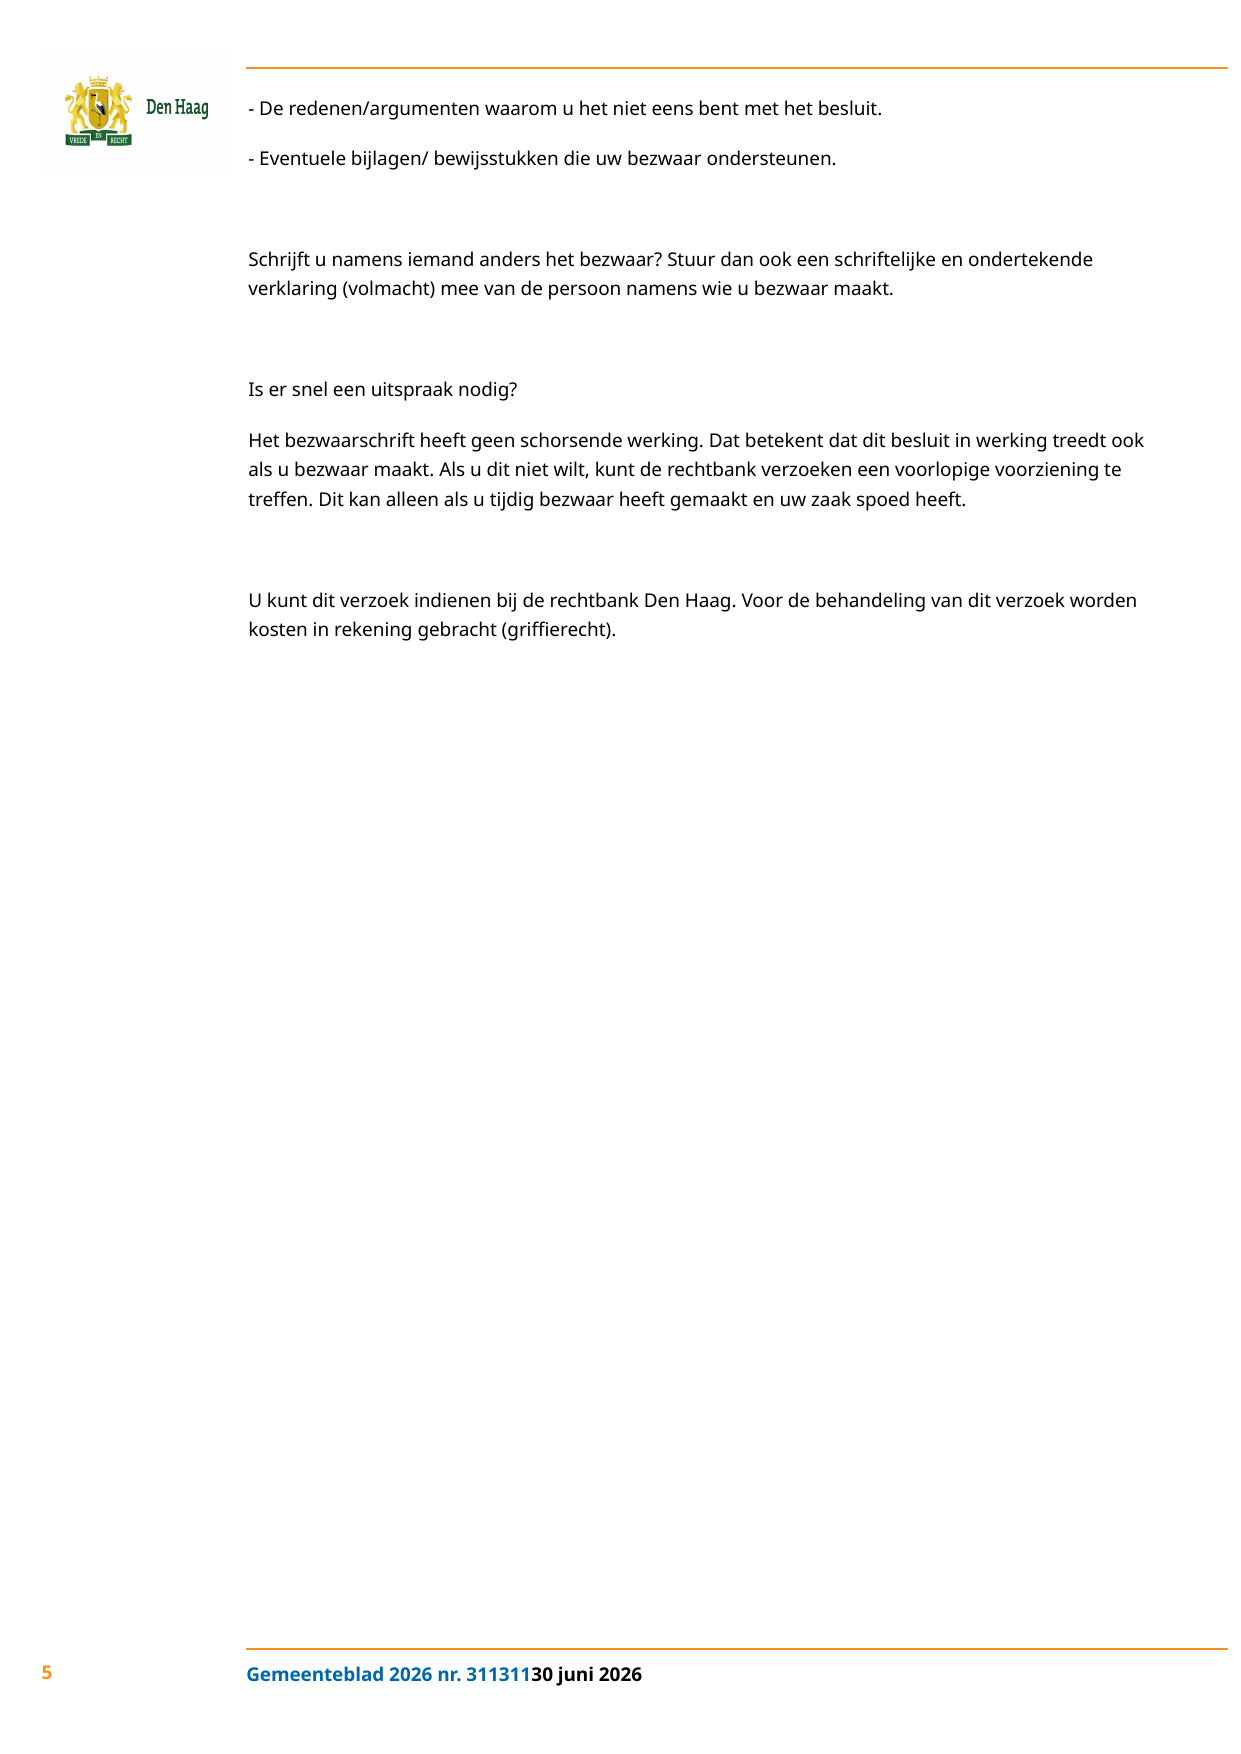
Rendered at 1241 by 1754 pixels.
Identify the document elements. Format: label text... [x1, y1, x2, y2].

text Is er snel een uitspraak nodig? [248, 376, 1152, 402]
text Schrijft u namens iemand anders het bezwaar? Stuur dan ook een schriftelijke en ondertekende verklaring (volmacht) mee van de persoon namens wie u bezwaar maakt. [248, 246, 1152, 301]
text - De redenen/argumenten waarom u het niet eens bent met het besluit. [248, 95, 1152, 121]
text - Eventuele bijlagen/ bewijsstukken die uw bezwaar ondersteunen. [248, 145, 1152, 171]
picture [41, 47, 231, 172]
text Het bezwaarschrift heeft geen schorsende werking. Dat betekent dat dit besluit in werking treedt ook als u bezwaar maakt. Als u dit niet wilt, kunt de rechtbank verzoeken een voorlopige voorziening te treffen. Dit kan alleen als u tijdig bezwaar heeft gemaakt en uw zaak spoed heeft. [248, 427, 1152, 512]
text U kunt dit verzoek indienen bij de rechtbank Den Haag. Voor de behandeling van dit verzoek worden kosten in rekening gebracht (griffierecht). [248, 587, 1152, 642]
